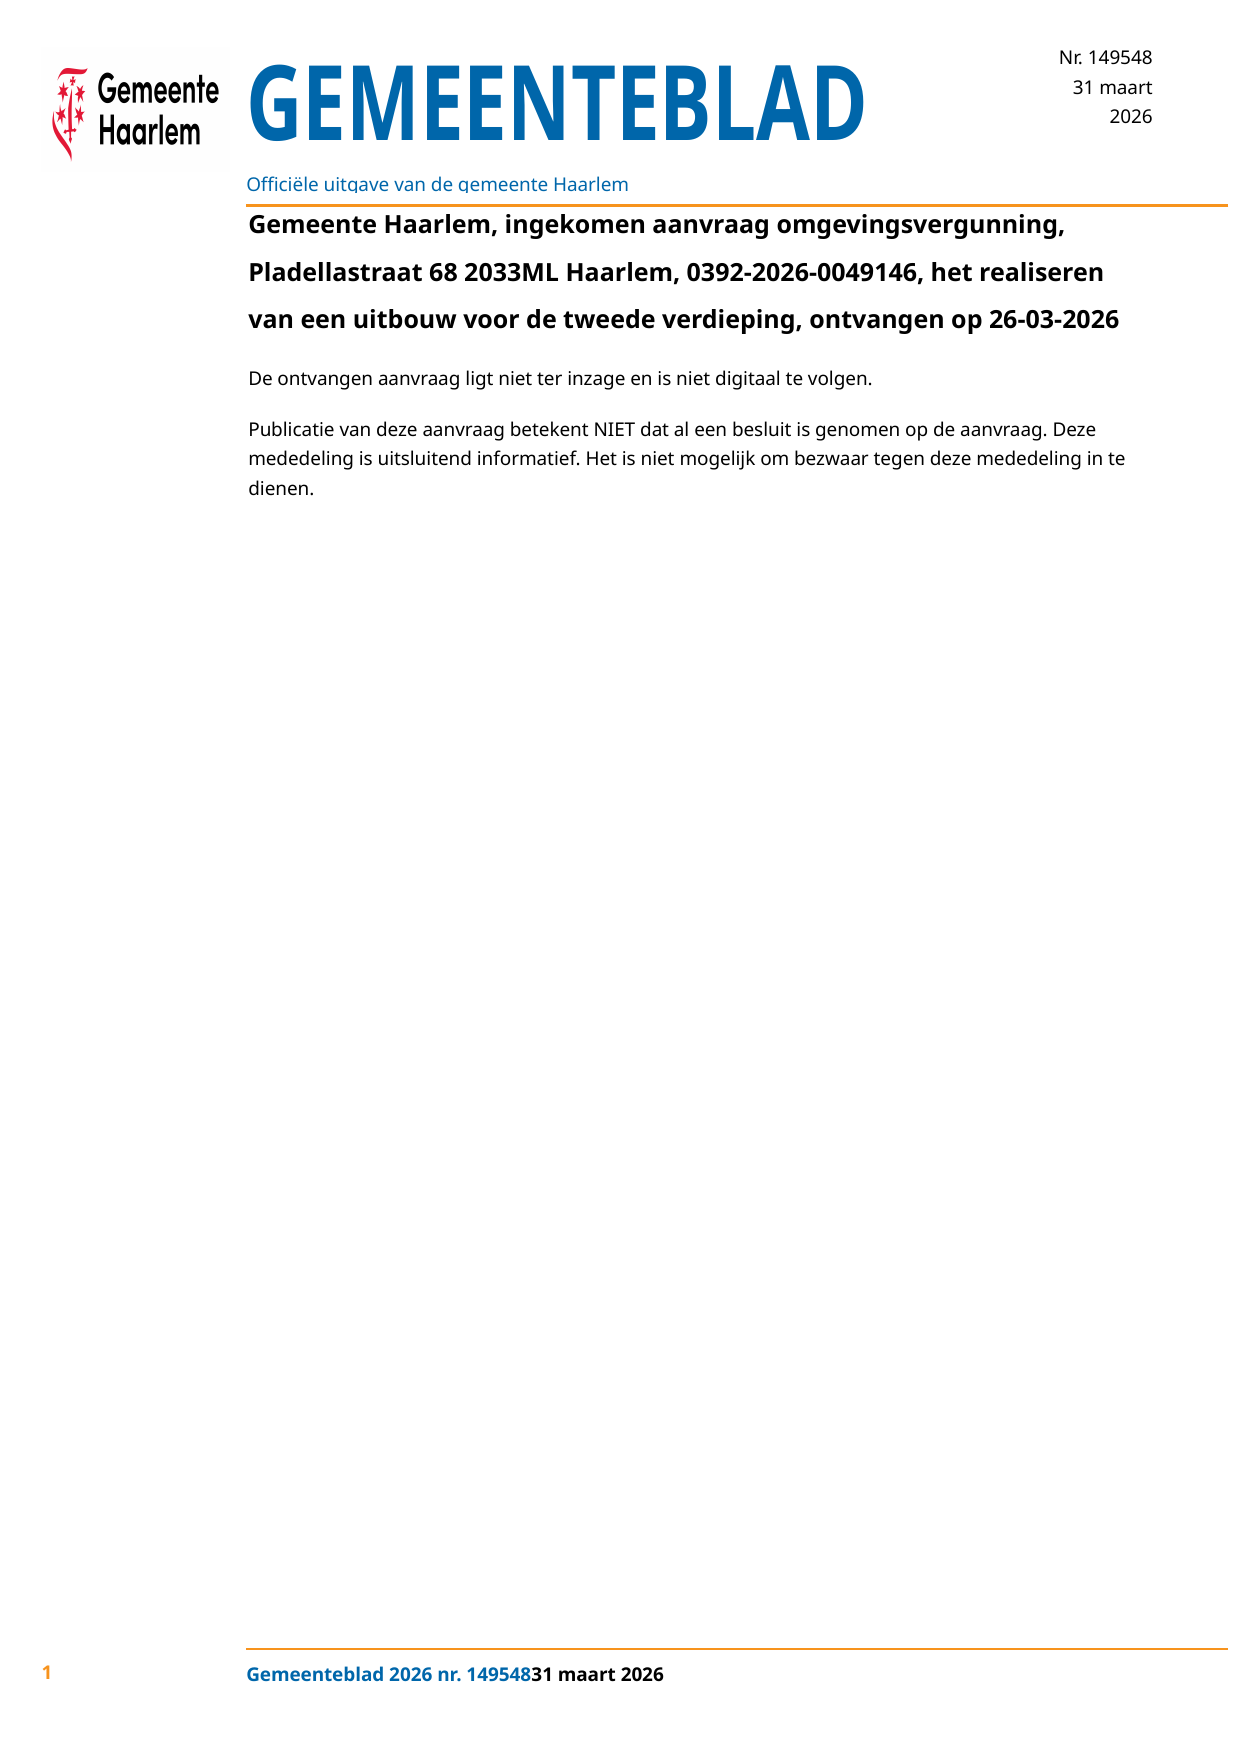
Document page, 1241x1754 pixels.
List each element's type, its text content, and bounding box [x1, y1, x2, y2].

picture [41, 47, 231, 172]
text Publicatie van deze aanvraag betekent NIET dat al een besluit is genomen op de aanvraag. Deze mededeling is uitsluitend informatief. Het is niet mogelijk om bezwaar tegen deze mededeling in te dienen. [248, 416, 1152, 501]
text Gemeente Haarlem, ingekomen aanvraag omgevingsvergunning, Pladellastraat 68 2033ML Haarlem, 0392-2026-0049146, het realiseren van een uitbouw voor de tweede verdieping, ontvangen op 26-03-2026 [248, 207, 1152, 336]
text De ontvangen aanvraag ligt niet ter inzage en is niet digitaal te volgen. [248, 366, 1152, 391]
